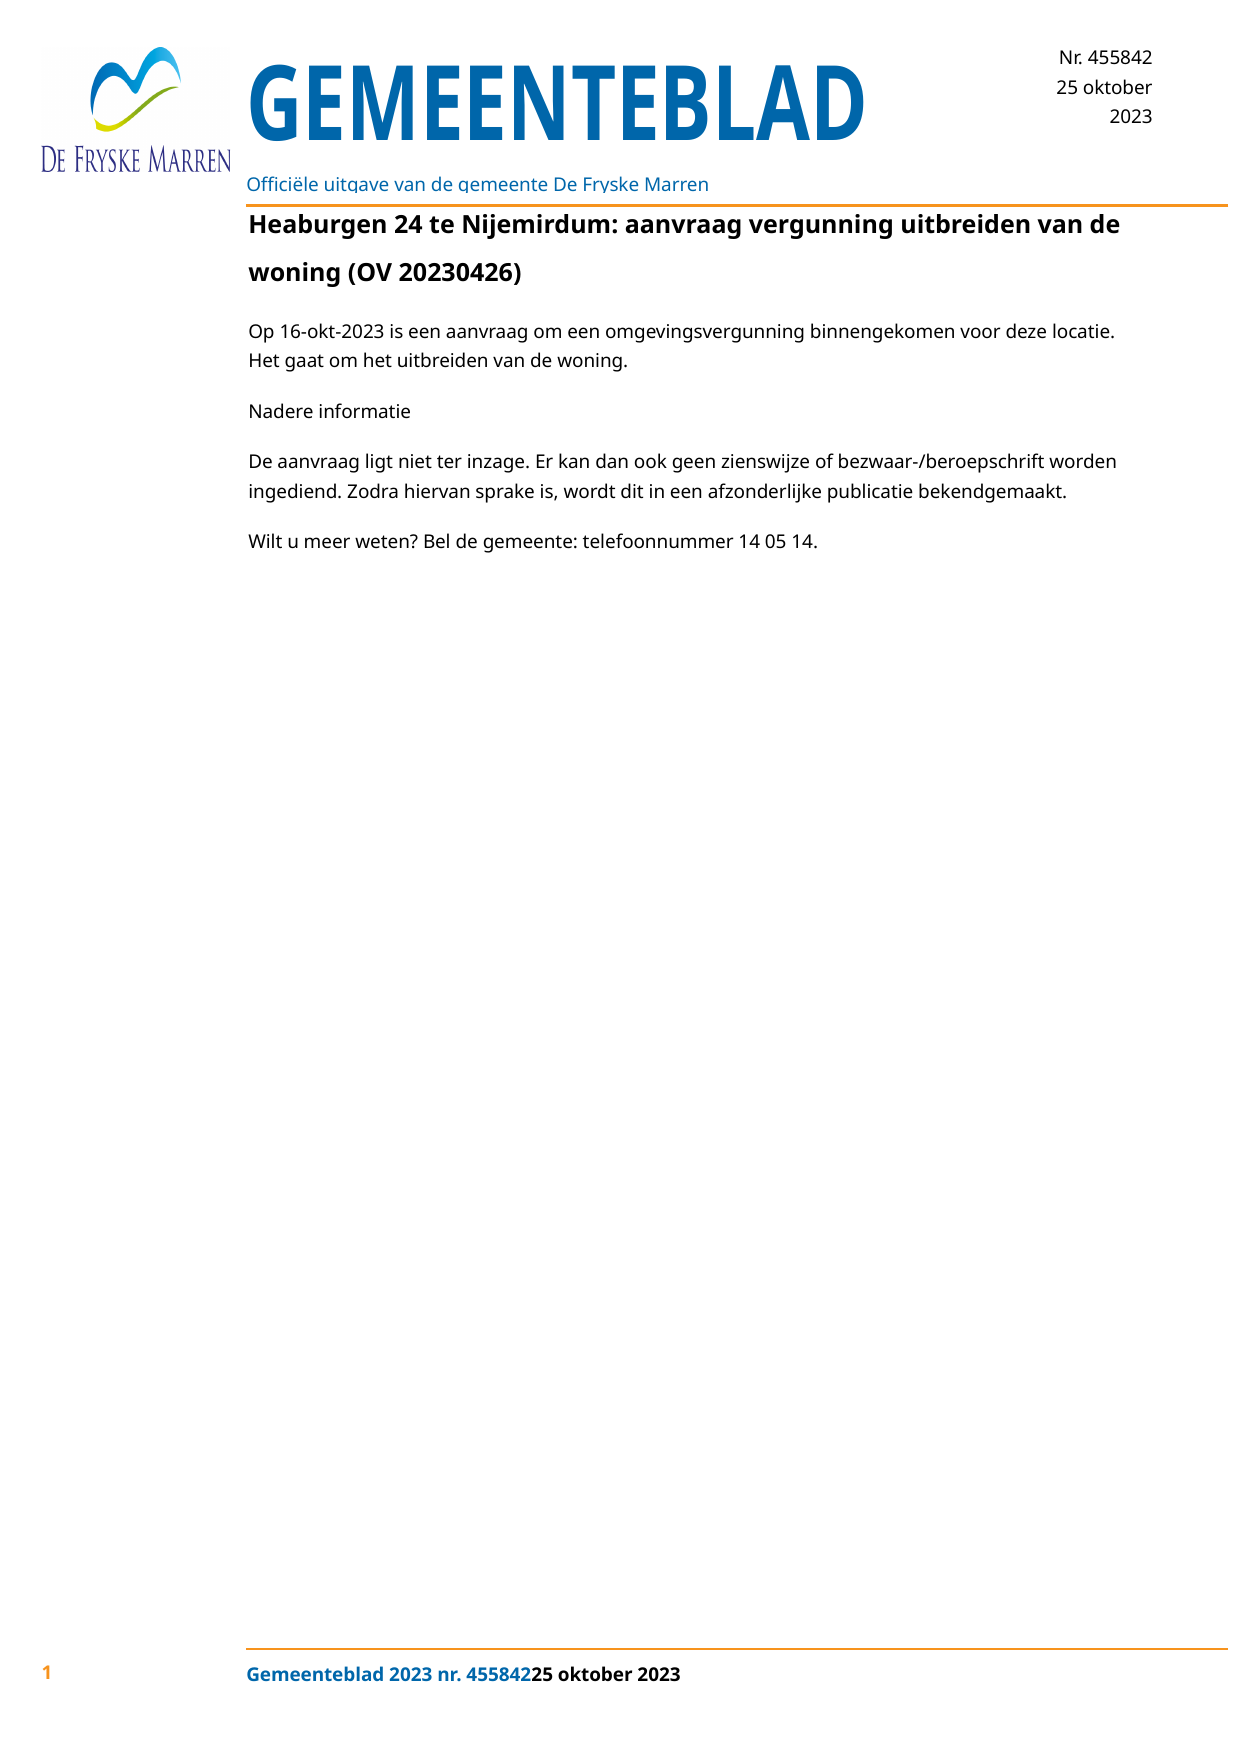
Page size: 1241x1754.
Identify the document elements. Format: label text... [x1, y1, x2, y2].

text Wilt u meer weten? Bel de gemeente: telefoonnummer 14 05 14. [248, 528, 1152, 554]
picture [41, 47, 231, 172]
text Nadere informatie [248, 398, 1152, 424]
text De aanvraag ligt niet ter inzage. Er kan dan ook geen zienswijze of bezwaar-/beroepschrift worden ingediend. Zodra hiervan sprake is, wordt dit in een afzonderlijke publicatie bekendgemaakt. [248, 448, 1152, 504]
text Op 16-okt-2023 is een aanvraag om een omgevingsvergunning binnengekomen voor deze locatie. Het gaat om het uitbreiden van de woning. [248, 318, 1152, 373]
text Heaburgen 24 te Nijemirdum: aanvraag vergunning uitbreiden van de woning (OV 20230426) [248, 207, 1152, 288]
